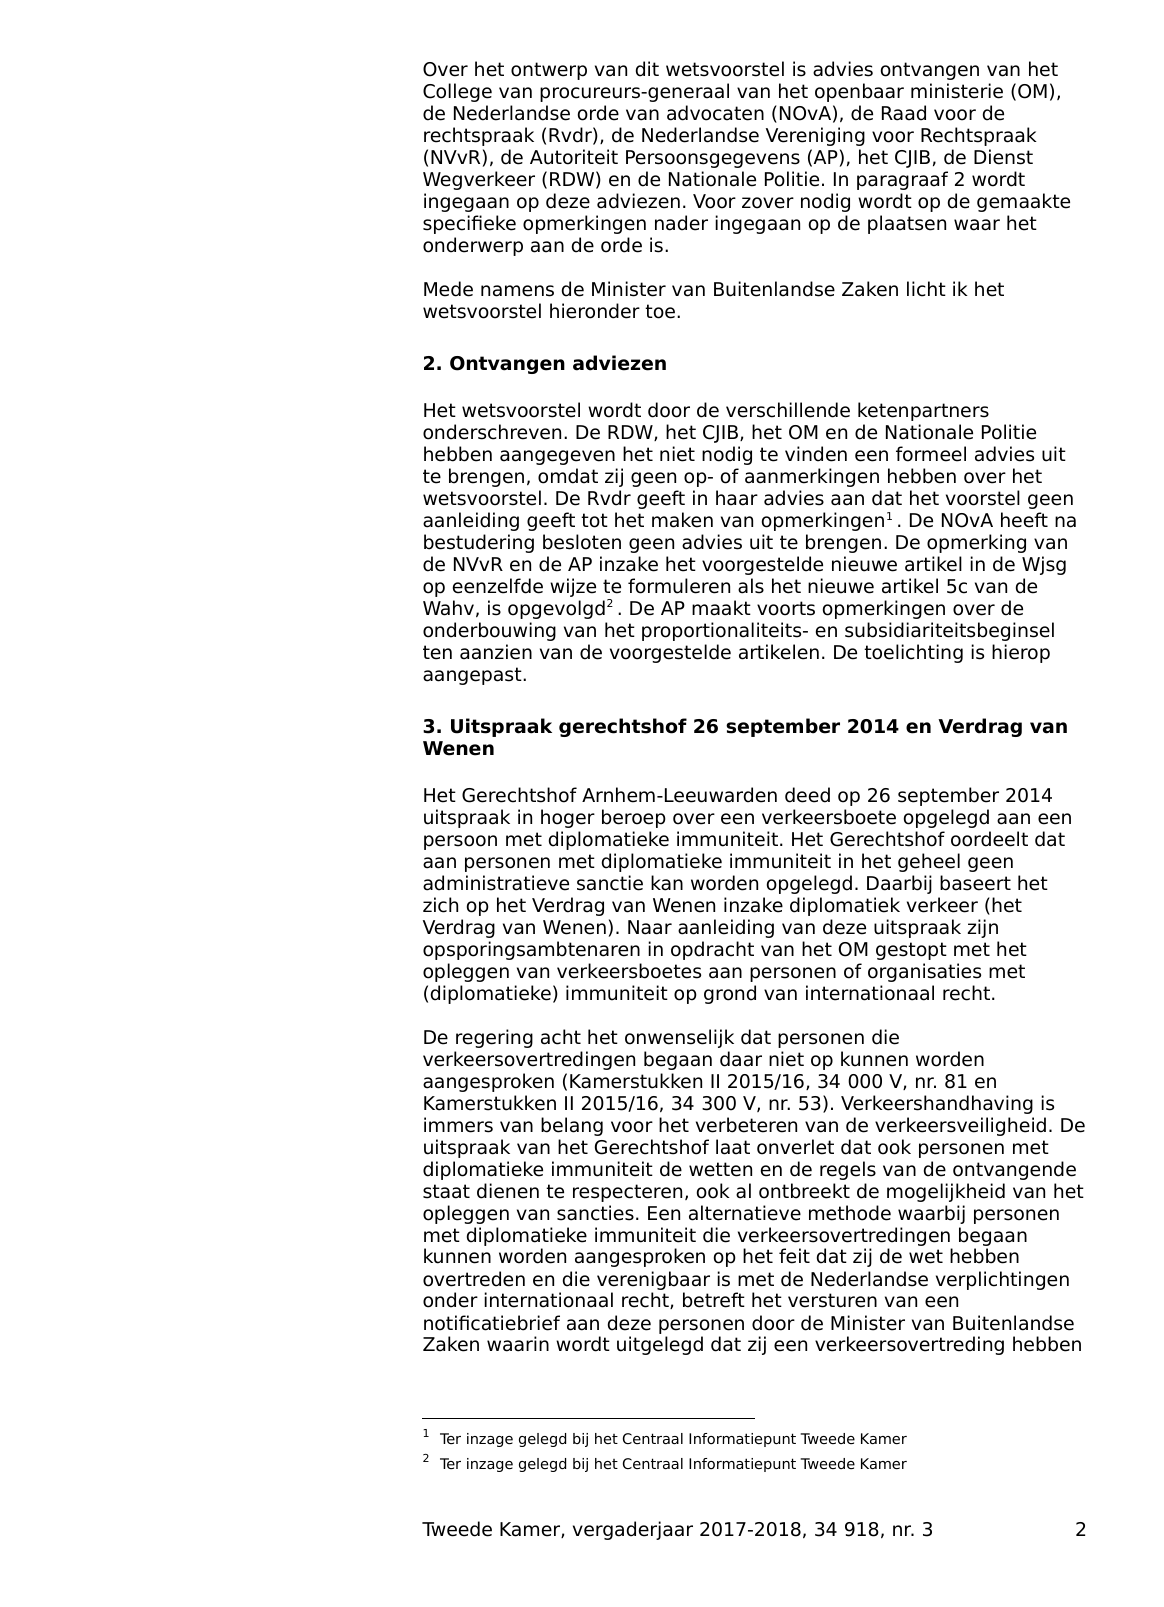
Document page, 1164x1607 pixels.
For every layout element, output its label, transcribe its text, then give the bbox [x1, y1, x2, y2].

text Het Gerechtshof Arnhem-Leeuwarden deed op 26 september 2014 uitspraak in hoger beroep over een verkeersboete opgelegd aan een persoon met diplomatieke immuniteit. Het Gerechtshof oordeelt dat aan personen met diplomatieke immuniteit in het geheel geen administratieve sanctie kan worden opgelegd. Daarbij baseert het zich op het Verdrag van Wenen inzake diplomatiek verkeer (het Verdrag van Wenen). Naar aanleiding van deze uitspraak zijn opsporingsambtenaren in opdracht van het OM gestopt met het opleggen van verkeersboetes aan personen of organisaties met (diplomatieke) immuniteit op grond van internationaal recht. [422, 785, 1087, 1004]
subtitle 3. Uitspraak gerechtshof 26 september 2014 en Verdrag van Wenen [422, 716, 1087, 760]
text Ter inzage gelegd bij het Centraal Informatiepunt Tweede Kamer [422, 1427, 1087, 1449]
text Ter inzage gelegd bij het Centraal Informatiepunt Tweede Kamer [422, 1452, 1087, 1474]
text Over het ontwerp van dit wetsvoorstel is advies ontvangen van het College van procureurs-generaal van het openbaar ministerie (OM), de Nederlandse orde van advocaten (NOvA), de Raad voor de rechtspraak (Rvdr), de Nederlandse Vereniging voor Rechtspraak (NVvR), de Autoriteit Persoonsgegevens (AP), het CJIB, de Dienst Wegverkeer (RDW) en de Nationale Politie. In paragraaf 2 wordt ingegaan op deze adviezen. Voor zover nodig wordt op de gemaakte specifieke opmerkingen nader ingegaan op de plaatsen waar het onderwerp aan de orde is. [422, 59, 1087, 257]
subtitle 2. Ontvangen adviezen [422, 353, 1087, 375]
text Mede namens de Minister van Buitenlandse Zaken licht ik het wetsvoorstel hieronder toe. [422, 279, 1087, 323]
text Het wetsvoorstel wordt door de verschillende ketenpartners onderschreven. De RDW, het CJIB, het OM en de Nationale Politie hebben aangegeven het niet nodig te vinden een formeel advies uit te brengen, omdat zij geen op- of aanmerkingen hebben over het wetsvoorstel. De Rvdr geeft in haar advies aan dat het voorstel geen aanleiding geeft tot het maken van opmerkingen. De NOvA heeft na bestudering besloten geen advies uit te brengen. De opmerking van de NVvR en de AP inzake het voorgestelde nieuwe artikel in de Wjsg op eenzelfde wijze te formuleren als het nieuwe artikel 5c van de Wahv, is opgevolgd. De AP maakt voorts opmerkingen over de onderbouwing van het proportionaliteits- en subsidiariteitsbeginsel ten aanzien van de voorgestelde artikelen. De toelichting is hierop aangepast. [422, 400, 1087, 686]
text De regering acht het onwenselijk dat personen die verkeersovertredingen begaan daar niet op kunnen worden aangesproken (Kamerstukken II 2015/16, 34 000 V, nr. 81 en Kamerstukken II 2015/16, 34 300 V, nr. 53). Verkeershandhaving is immers van belang voor het verbeteren van de verkeersveiligheid. De uitspraak van het Gerechtshof laat onverlet dat ook personen met diplomatieke immuniteit de wetten en de regels van de ontvangende staat dienen te respecteren, ook al ontbreekt de mogelijkheid van het opleggen van sancties. Een alternatieve methode waarbij personen met diplomatieke immuniteit die verkeersovertredingen begaan kunnen worden aangesproken op het feit dat zij de wet hebben overtreden en die verenigbaar is met de Nederlandse verplichtingen onder internationaal recht, betreft het versturen van een notificatiebrief aan deze personen door de Minister van Buitenlandse Zaken waarin wordt uitgelegd dat zij een verkeersovertreding hebben [422, 1027, 1087, 1356]
